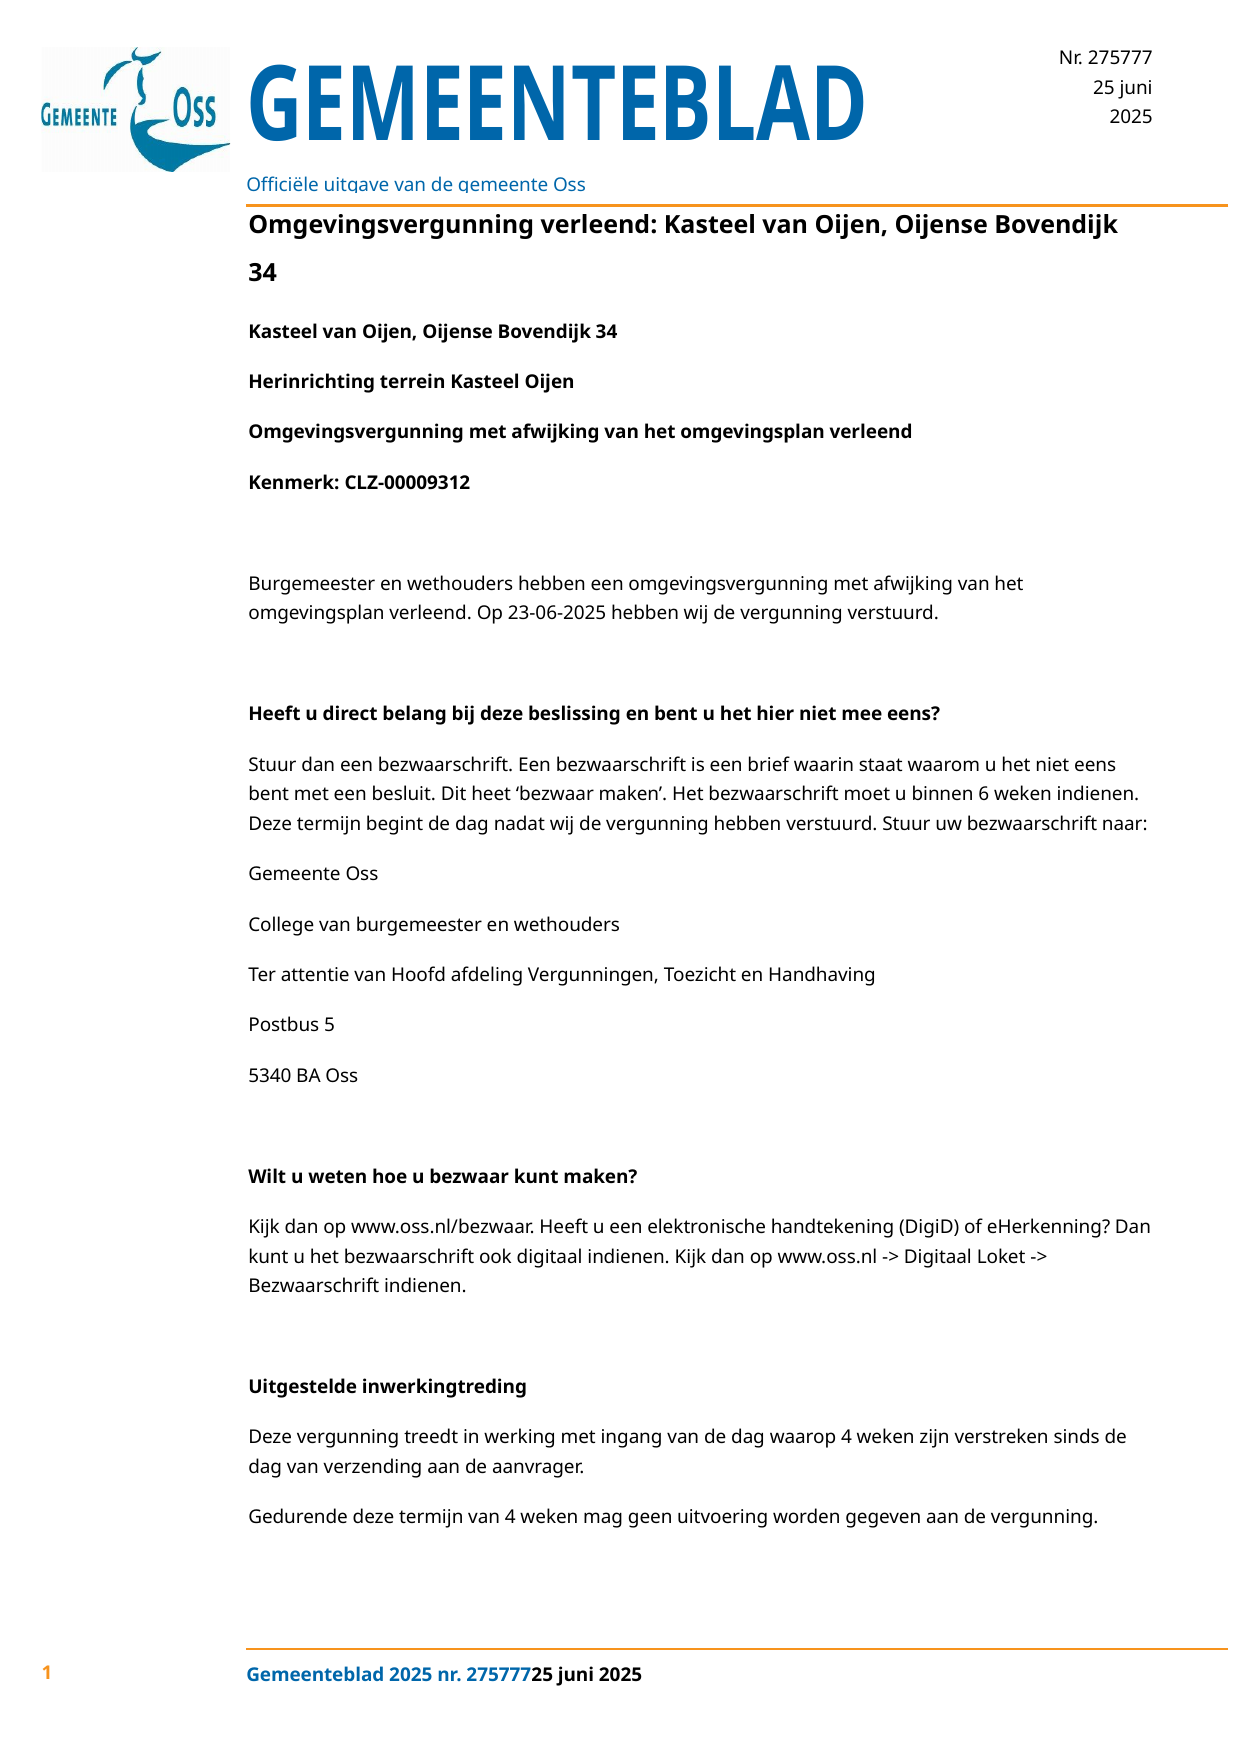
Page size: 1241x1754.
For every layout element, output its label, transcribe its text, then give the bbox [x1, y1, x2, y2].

text Deze vergunning treedt in werking met ingang van de dag waarop 4 weken zijn verstreken sinds de dag van verzending aan de aanvrager. [248, 1424, 1152, 1479]
text Omgevingsvergunning verleend: Kasteel van Oijen, Oijense Bovendijk 34 [248, 207, 1152, 288]
text Kijk dan op www.oss.nl/bezwaar. Heeft u een elektronische handtekening (DigiD) of eHerkenning? Dan kunt u het bezwaarschrift ook digitaal indienen. Kijk dan op www.oss.nl -> Digitaal Loket -> Bezwaarschrift indienen. [248, 1213, 1152, 1298]
text Herinrichting terrein Kasteel Oijen [248, 368, 1152, 394]
text Omgevingsvergunning met afwijking van het omgevingsplan verleend [248, 419, 1152, 444]
text Gedurende deze termijn van 4 weken mag geen uitvoering worden gegeven aan de vergunning. [248, 1504, 1152, 1529]
picture [41, 47, 231, 172]
text Kasteel van Oijen, Oijense Bovendijk 34 [248, 318, 1152, 344]
text Ter attentie van Hoofd afdeling Vergunningen, Toezicht en Handhaving [248, 961, 1152, 987]
text 5340 BA Oss [248, 1062, 1152, 1088]
text Heeft u direct belang bij deze beslissing en bent u het hier niet mee eens? [248, 700, 1152, 726]
text Uitgestelde inwerkingtreding [248, 1373, 1152, 1399]
text Burgemeester en wethouders hebben een omgevingsvergunning met afwijking van het omgevingsplan verleend. Op 23-06-2025 hebben wij de vergunning verstuurd. [248, 570, 1152, 625]
text Gemeente Oss [248, 860, 1152, 886]
text Kenmerk: CLZ-00009312 [248, 469, 1152, 495]
text Stuur dan een bezwaarschrift. Een bezwaarschrift is een brief waarin staat waarom u het niet eens bent met een besluit. Dit heet ‘bezwaar maken’. Het bezwaarschrift moet u binnen 6 weken indienen. Deze termijn begint de dag nadat wij de vergunning hebben verstuurd. Stuur uw bezwaarschrift naar: [248, 751, 1152, 836]
text College van burgemeester en wethouders [248, 911, 1152, 937]
text Wilt u weten hoe u bezwaar kunt maken? [248, 1163, 1152, 1189]
text Postbus 5 [248, 1012, 1152, 1037]
